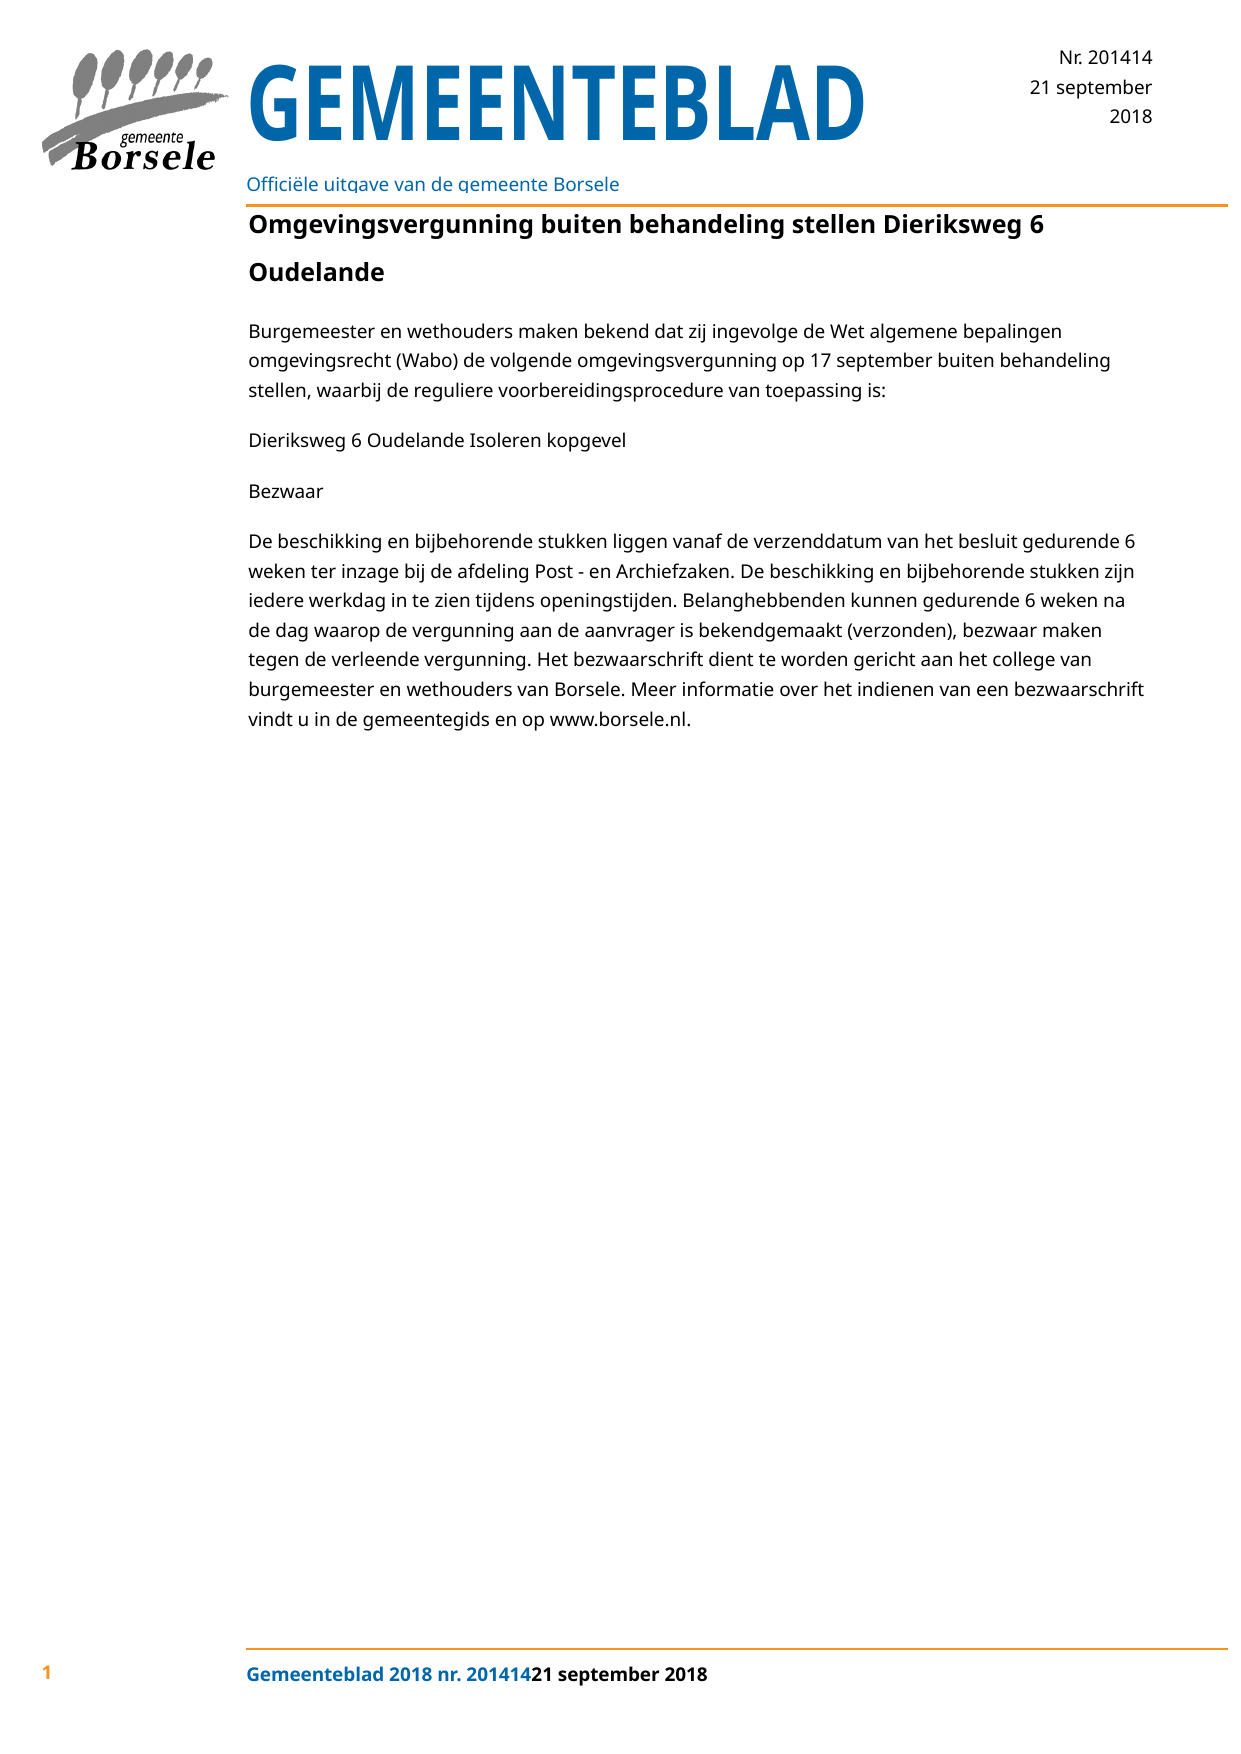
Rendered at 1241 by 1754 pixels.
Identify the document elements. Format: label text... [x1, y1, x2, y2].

text Bezwaar [248, 478, 1152, 504]
text Omgevingsvergunning buiten behandeling stellen Dieriksweg 6 Oudelande [248, 207, 1152, 288]
picture [41, 47, 231, 172]
text Burgemeester en wethouders maken bekend dat zij ingevolge de Wet algemene bepalingen omgevingsrecht (Wabo) de volgende omgevingsvergunning op 17 september buiten behandeling stellen, waarbij de reguliere voorbereidingsprocedure van toepassing is: [248, 318, 1152, 403]
text Dieriksweg 6 Oudelande Isoleren kopgevel [248, 427, 1152, 453]
text De beschikking en bijbehorende stukken liggen vanaf de verzenddatum van het besluit gedurende 6 weken ter inzage bij de afdeling Post - en Archiefzaken. De beschikking en bijbehorende stukken zijn iedere werkdag in te zien tijdens openingstijden. Belanghebbenden kunnen gedurende 6 weken na de dag waarop de vergunning aan de aanvrager is bekendgemaakt (verzonden), bezwaar maken tegen de verleende vergunning. Het bezwaarschrift dient te worden gericht aan het college van burgemeester en wethouders van Borsele. Meer informatie over het indienen van een bezwaarschrift vindt u in de gemeentegids en op www.borsele.nl. [248, 528, 1152, 732]
